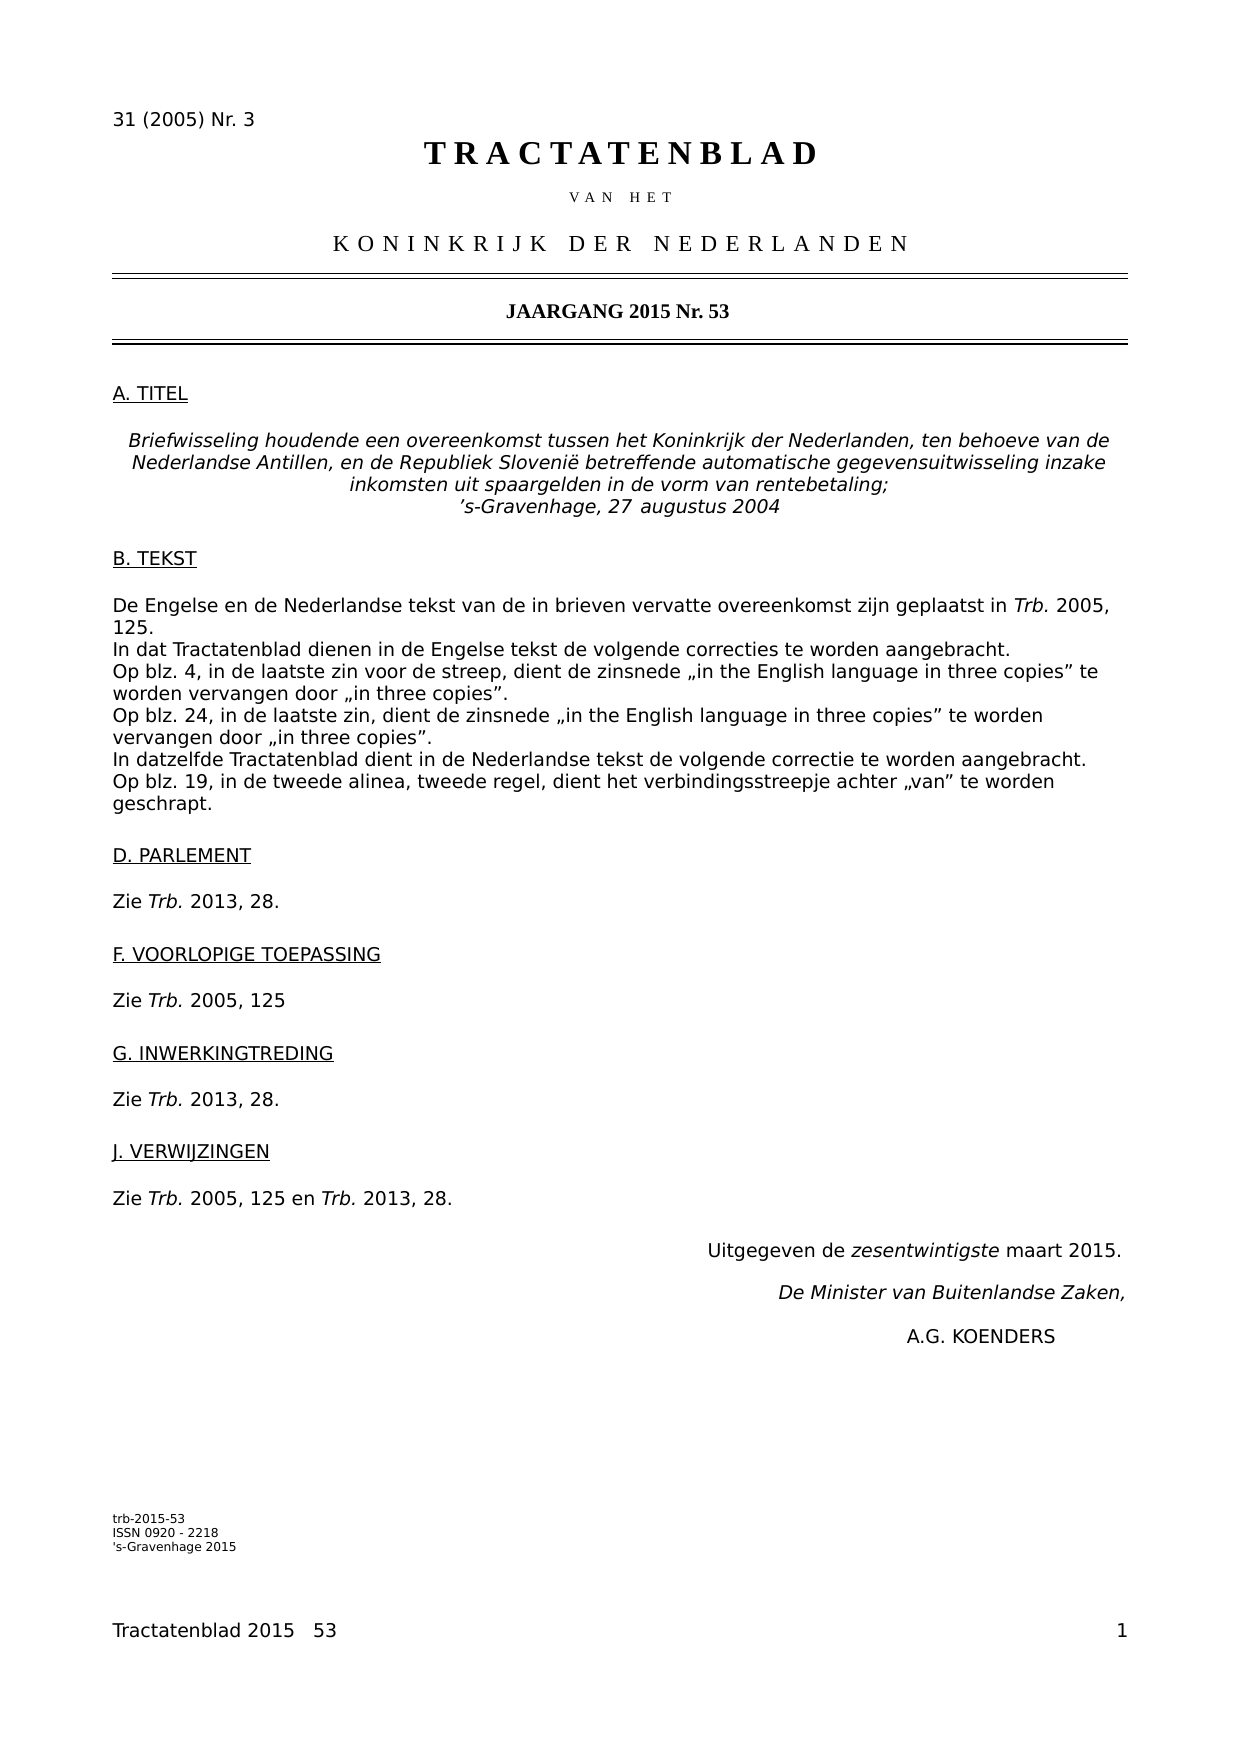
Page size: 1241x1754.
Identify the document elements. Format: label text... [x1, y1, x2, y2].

text Op blz. 24, in de laatste zin, dient de zinsnede „in the English language in three copies” te worden vervangen door „in three copies”. [112, 704, 1128, 748]
text Op blz. 4, in de laatste zin voor de streep, dient de zinsnede „in the English language in three copies” te worden vervangen door „in three copies”. [112, 661, 1128, 704]
text De Engelse en de Nederlandse tekst van de in brieven vervatte overeenkomst zijn geplaatst in Trb. 2005, 125. [112, 595, 1128, 639]
text Op blz. 19, in de tweede alinea, tweede regel, dient het verbindingsstreepje achter „van” te worden geschrapt. [112, 771, 1128, 814]
text In dat Tractatenblad dienen in de Engelse tekst de volgende correcties te worden aangebracht. [112, 639, 1128, 661]
text JAARGANG 2015 Nr. 53 [112, 299, 1128, 323]
subtitle J. VERWIJZINGEN [112, 1141, 1128, 1163]
text In datzelfde Tractatenblad dient in de Nederlandse tekst de volgende correctie te worden aangebracht. [112, 748, 1128, 771]
text TRACTATENBLAD [112, 133, 1128, 172]
text 's-Gravenhage 2015 [112, 1540, 346, 1554]
text Zie Trb. 2005, 125 en Trb. 2013, 28. [112, 1188, 1128, 1210]
subtitle B. TEKST [112, 548, 1128, 570]
subtitle G. INWERKINGTREDING [112, 1042, 1128, 1064]
text 31 (2005) Nr. 3 [112, 109, 1128, 131]
text ’s-Gravenhage, 27 augustus 2004 [112, 496, 1128, 518]
text VAN HET [112, 189, 1128, 206]
text Briefwisseling houdende een overeenkomst tussen het Koninkrijk der Nederlanden, ten behoeve van de Nederlandse Antillen, en de Republiek Slovenië betreffende automatische gegevensuitwisseling inzake inkomsten uit spaargelden in de vorm van rentebetaling; [112, 430, 1128, 496]
text Uitgegeven de zesentwintigste maart 2015. [112, 1240, 1128, 1262]
text Zie Trb. 2013, 28. [112, 1089, 1128, 1111]
text ISSN 0920 - 2218 [112, 1526, 346, 1540]
text trb-2015-53 [112, 1512, 346, 1526]
subtitle D. PARLEMENT [112, 844, 1128, 866]
text Zie Trb. 2005, 125 [112, 990, 1128, 1012]
subtitle F. VOORLOPIGE TOEPASSING [112, 943, 1128, 965]
text Zie Trb. 2013, 28. [112, 891, 1128, 913]
text KONINKRIJK DER NEDERLANDEN [112, 229, 1128, 256]
subtitle A. TITEL [112, 383, 1128, 405]
text De Minister van Buitenlandse Zaken, A.G. KOENDERS [112, 1282, 1128, 1348]
